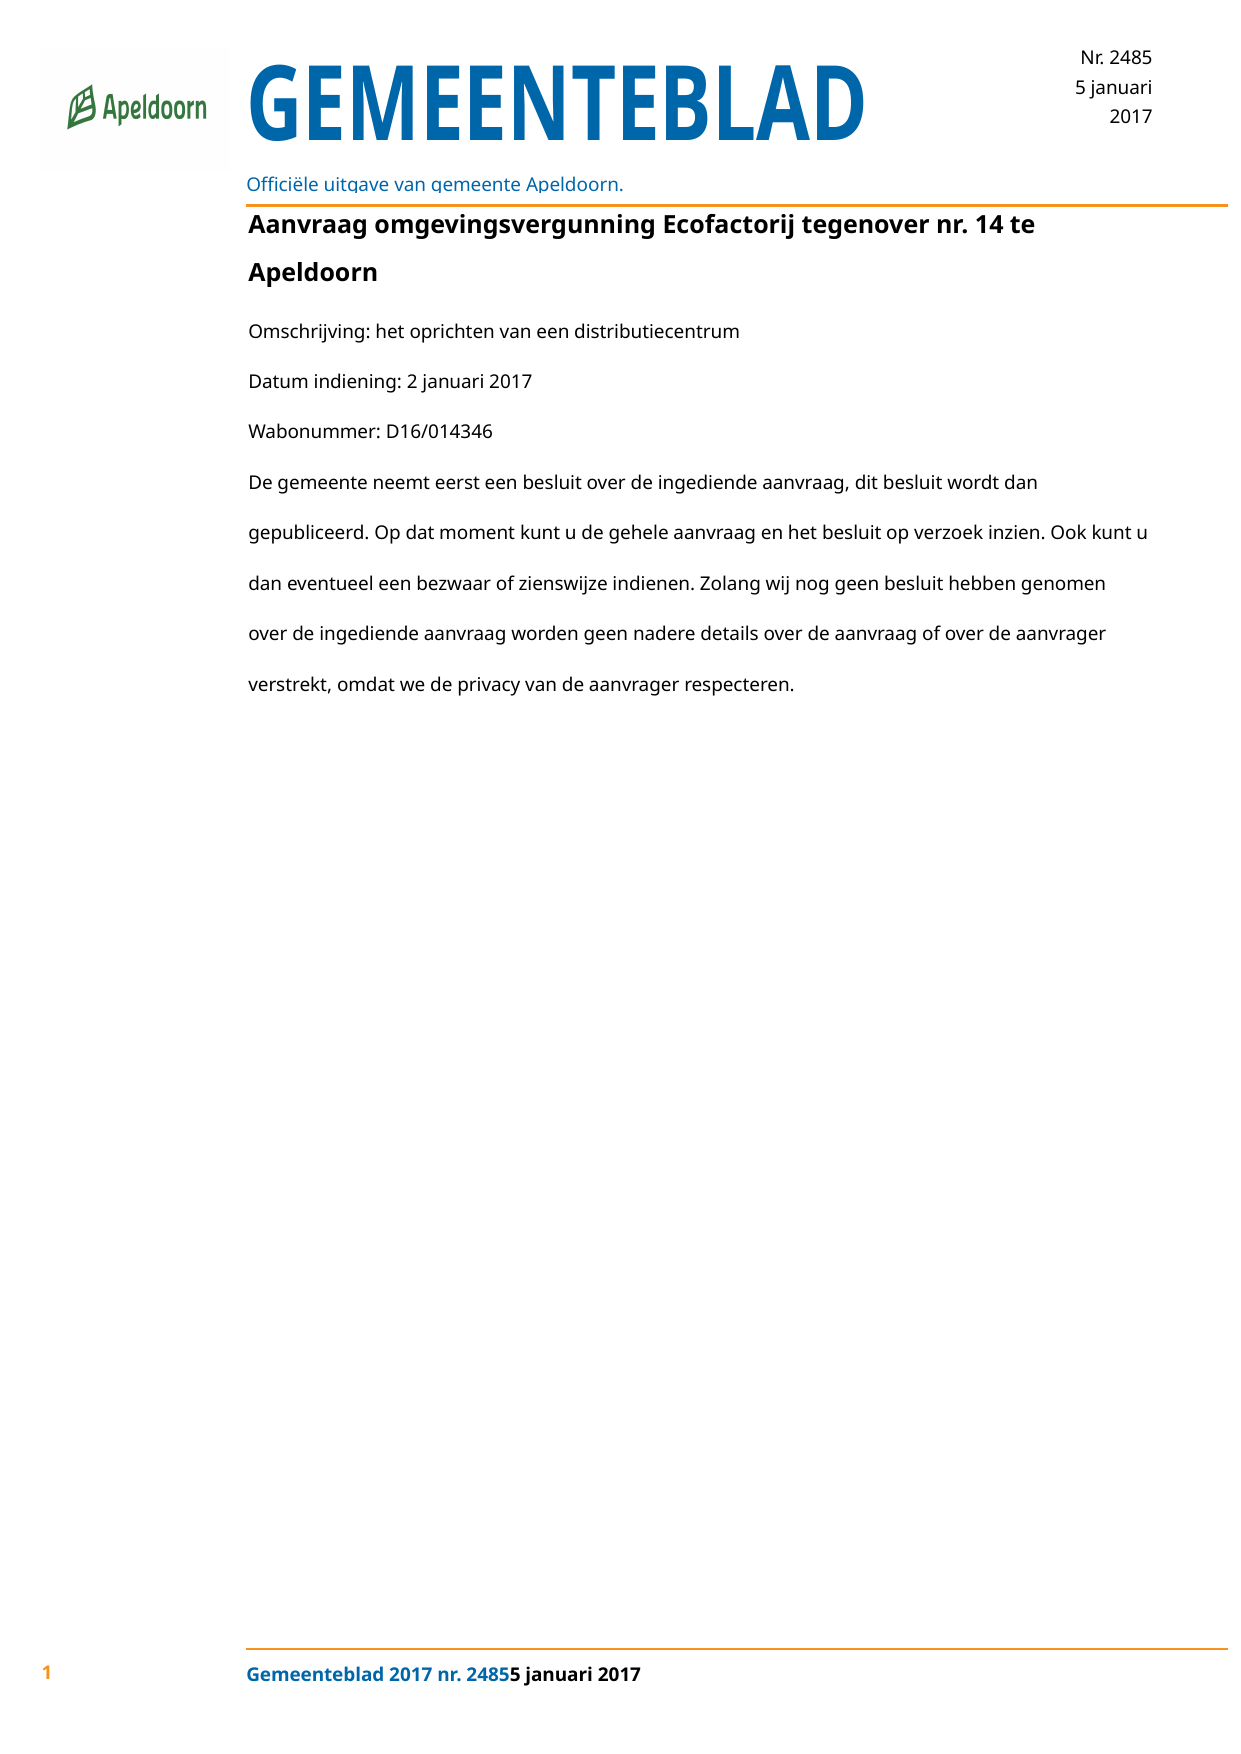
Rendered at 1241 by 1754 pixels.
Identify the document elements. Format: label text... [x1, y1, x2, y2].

text Wabonummer: D16/014346 [248, 419, 1152, 444]
text Aanvraag omgevingsvergunning Ecofactorij tegenover nr. 14 te Apeldoorn [248, 207, 1152, 288]
text Datum indiening: 2 januari 2017 [248, 368, 1152, 394]
text dan eventueel een bezwaar of zienswijze indienen. Zolang wij nog geen besluit hebben genomen [248, 570, 1152, 596]
text gepubliceerd. Op dat moment kunt u de gehele aanvraag en het besluit op verzoek inzien. Ook kunt u [248, 519, 1152, 545]
text verstrekt, omdat we de privacy van de aanvrager respecteren. [248, 671, 1152, 697]
text Omschrijving: het oprichten van een distributiecentrum [248, 318, 1152, 344]
text over de ingediende aanvraag worden geen nadere details over de aanvraag of over de aanvrager [248, 620, 1152, 646]
picture [41, 47, 231, 172]
text De gemeente neemt eerst een besluit over de ingediende aanvraag, dit besluit wordt dan [248, 469, 1152, 495]
